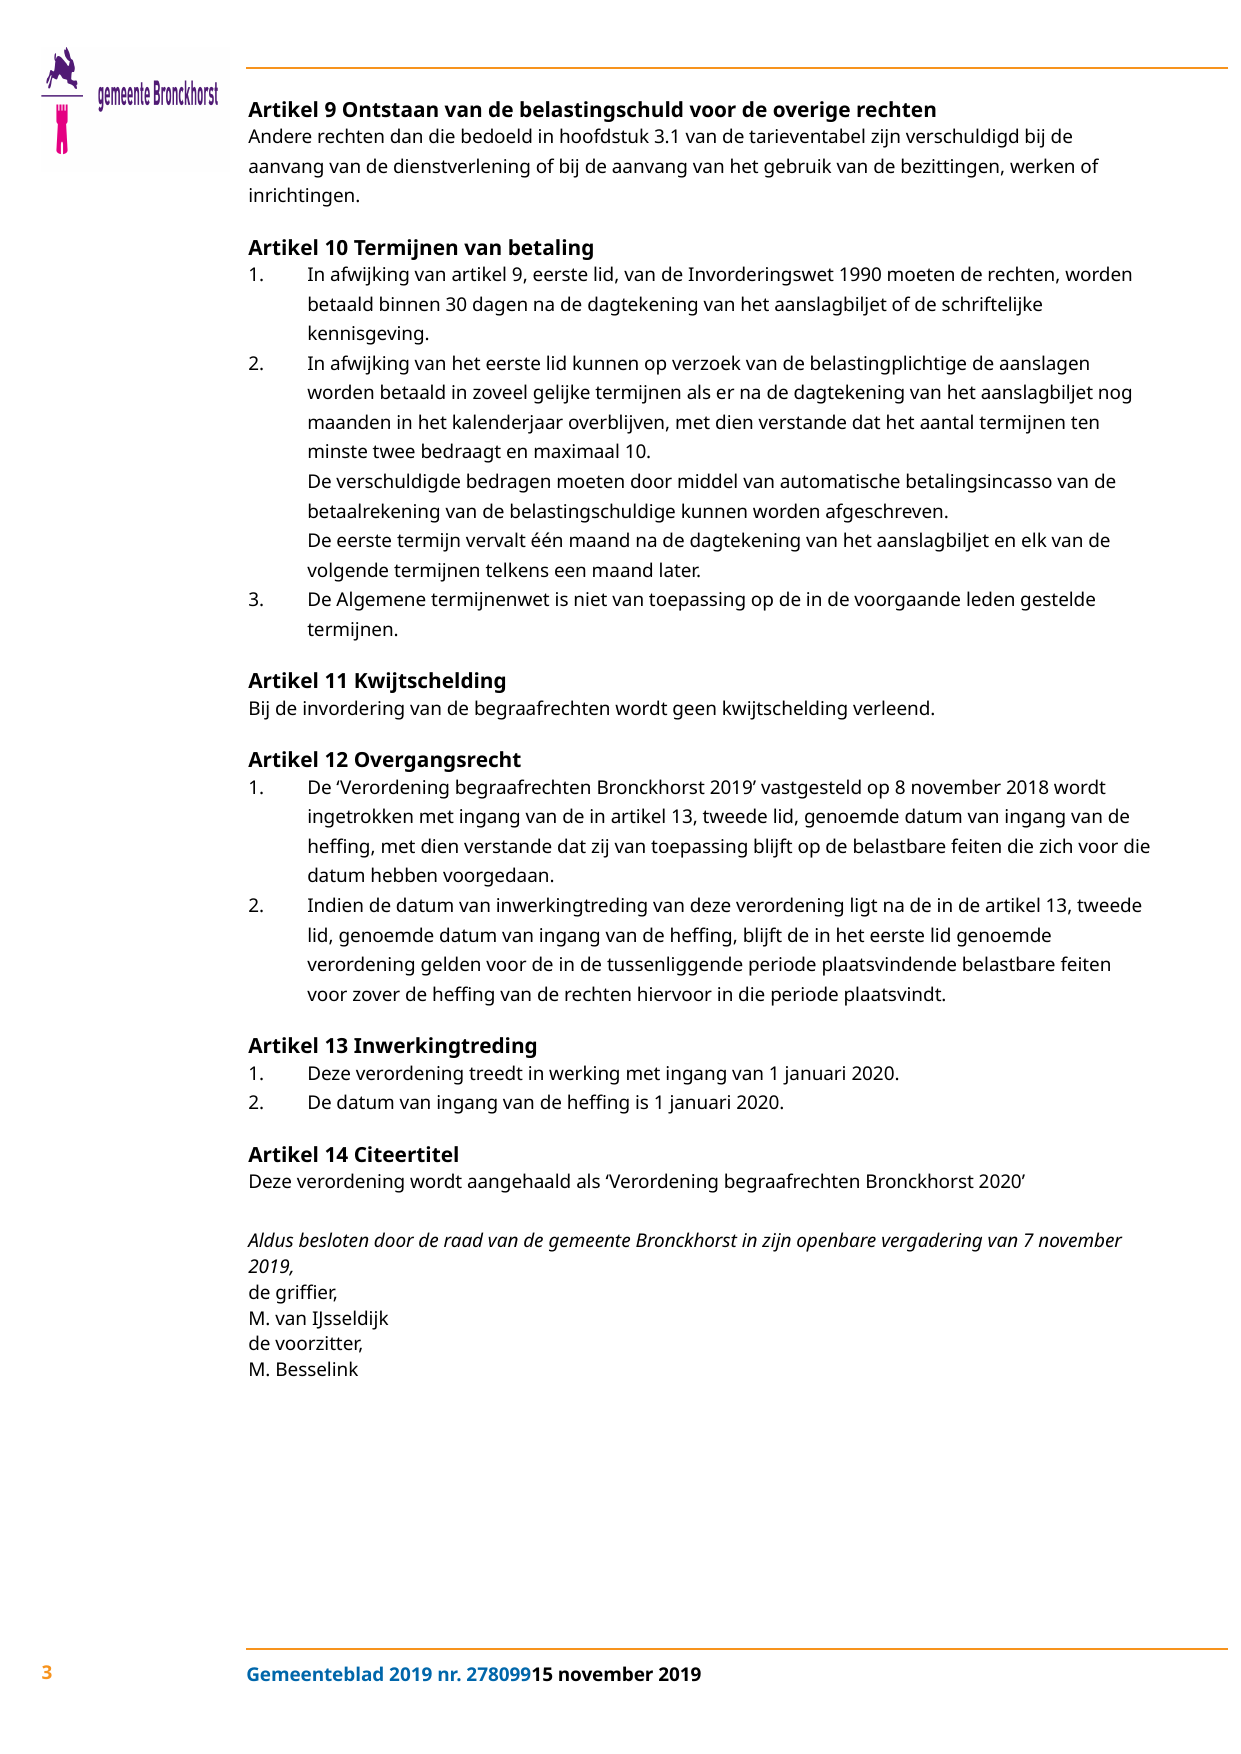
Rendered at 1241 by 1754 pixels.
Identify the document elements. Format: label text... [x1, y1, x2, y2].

list Indien de datum van inwerkingtreding van deze verordening ligt na de in de artikel 13, tweede lid, genoemde datum van ingang van de heffing, blijft de in het eerste lid genoemde verordening gelden voor de in de tussenliggende periode plaatsvindende belastbare feiten voor zover de heffing van de rechten hiervoor in die periode plaatsvindt. [248, 892, 1152, 1007]
text Artikel 14 Citeertitel [248, 1140, 1152, 1168]
list De ‘Verordening begraafrechten Bronckhorst 2019’ vastgesteld op 8 november 2018 wordt ingetrokken met ingang van de in artikel 13, tweede lid, genoemde datum van ingang van de heffing, met dien verstande dat zij van toepassing blijft op de belastbare feiten die zich voor die datum hebben voorgedaan. [248, 774, 1152, 888]
text M. Besselink [248, 1356, 1152, 1382]
text Bij de invordering van de begraafrechten wordt geen kwijtschelding verleend. [248, 695, 1152, 721]
text de griffier, [248, 1279, 1152, 1305]
list De eerste termijn vervalt één maand na de dagtekening van het aanslagbiljet en elk van de volgende termijnen telkens een maand later. [248, 527, 1152, 583]
text Andere rechten dan die bedoeld in hoofdstuk 3.1 van de tarieventabel zijn verschuldigd bij de aanvang van de dienstverlening of bij de aanvang van het gebruik van de bezittingen, werken of inrichtingen. [248, 123, 1152, 208]
text Artikel 10 Termijnen van betaling [248, 233, 1152, 261]
list In afwijking van artikel 9, eerste lid, van de Invorderingswet 1990 moeten de rechten, worden betaald binnen 30 dagen na de dagtekening van het aanslagbiljet of de schriftelijke kennisgeving. [248, 261, 1152, 346]
list De datum van ingang van de heffing is 1 januari 2020. [248, 1089, 1152, 1115]
text Deze verordening wordt aangehaald als ‘Verordening begraafrechten Bronckhorst 2020’ [248, 1168, 1152, 1194]
text Aldus besloten door de raad van de gemeente Bronckhorst in zijn openbare vergadering van 7 november 2019, [248, 1227, 1152, 1279]
text M. van IJsseldijk [248, 1305, 1152, 1330]
text Artikel 9 Ontstaan van de belastingschuld voor de overige rechten [248, 95, 1152, 123]
text Artikel 11 Kwijtschelding [248, 667, 1152, 695]
list De Algemene termijnenwet is niet van toepassing op de in de voorgaande leden gestelde termijnen. [248, 587, 1152, 642]
text de voorzitter, [248, 1330, 1152, 1356]
text Artikel 12 Overgangsrecht [248, 746, 1152, 774]
picture [41, 47, 231, 172]
list Deze verordening treedt in werking met ingang van 1 januari 2020. [248, 1060, 1152, 1086]
list De verschuldigde bedragen moeten door middel van automatische betalingsincasso van de betaalrekening van de belastingschuldige kunnen worden afgeschreven. [248, 468, 1152, 524]
text Artikel 13 Inwerkingtreding [248, 1031, 1152, 1060]
list In afwijking van het eerste lid kunnen op verzoek van de belastingplichtige de aanslagen worden betaald in zoveel gelijke termijnen als er na de dagtekening van het aanslagbiljet nog maanden in het kalenderjaar overblijven, met dien verstande dat het aantal termijnen ten minste twee bedraagt en maximaal 10. [248, 350, 1152, 464]
